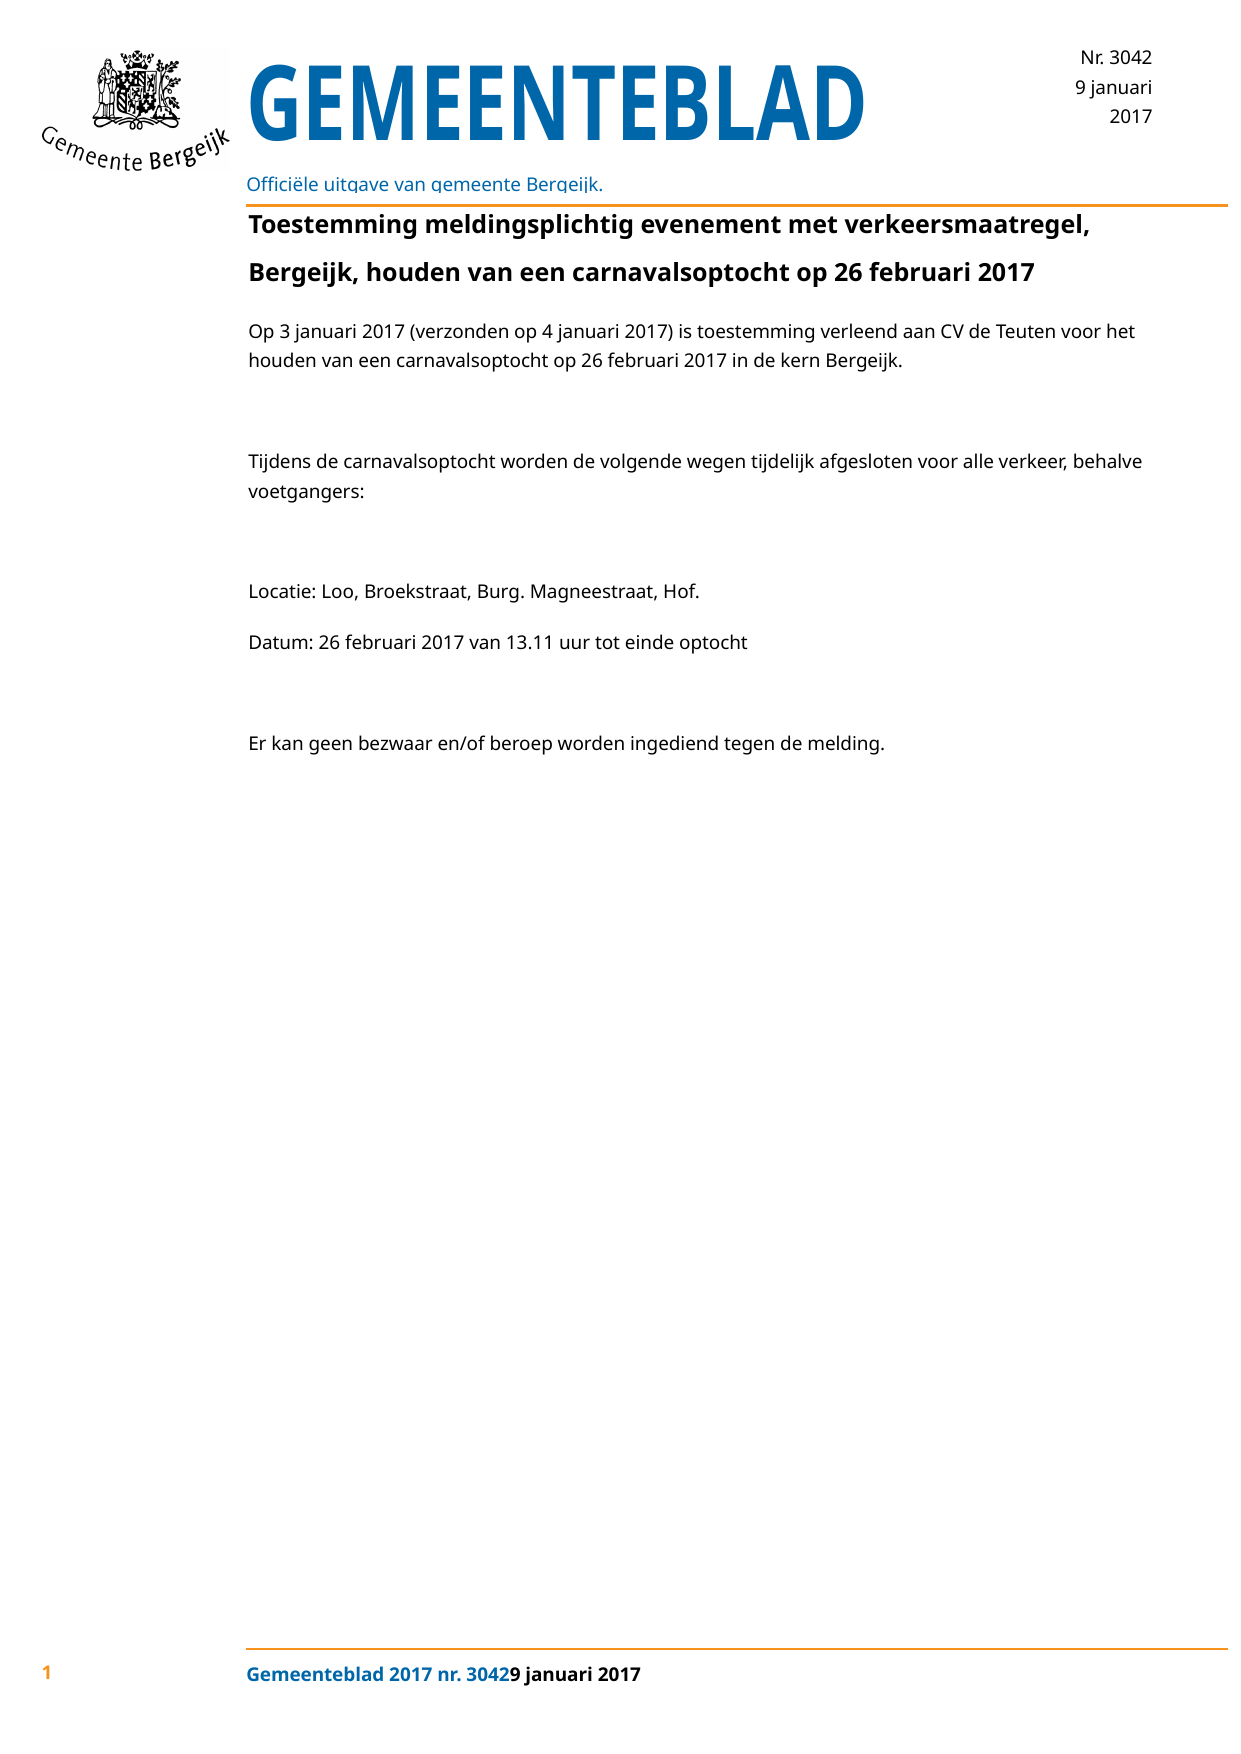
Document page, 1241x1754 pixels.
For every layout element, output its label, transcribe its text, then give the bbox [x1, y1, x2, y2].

text Er kan geen bezwaar en/of beroep worden ingediend tegen de melding. [248, 730, 1152, 756]
text Toestemming meldingsplichtig evenement met verkeersmaatregel, Bergeijk, houden van een carnavalsoptocht op 26 februari 2017 [248, 207, 1152, 288]
text Locatie: Loo, Broekstraat, Burg. Magneestraat, Hof. [248, 579, 1152, 604]
picture [41, 47, 231, 172]
text Op 3 januari 2017 (verzonden op 4 januari 2017) is toestemming verleend aan CV de Teuten voor het houden van een carnavalsoptocht op 26 februari 2017 in de kern Bergeijk. [248, 318, 1152, 373]
text Tijdens de carnavalsoptocht worden de volgende wegen tijdelijk afgesloten voor alle verkeer, behalve voetgangers: [248, 448, 1152, 504]
text Datum: 26 februari 2017 van 13.11 uur tot einde optocht [248, 629, 1152, 655]
